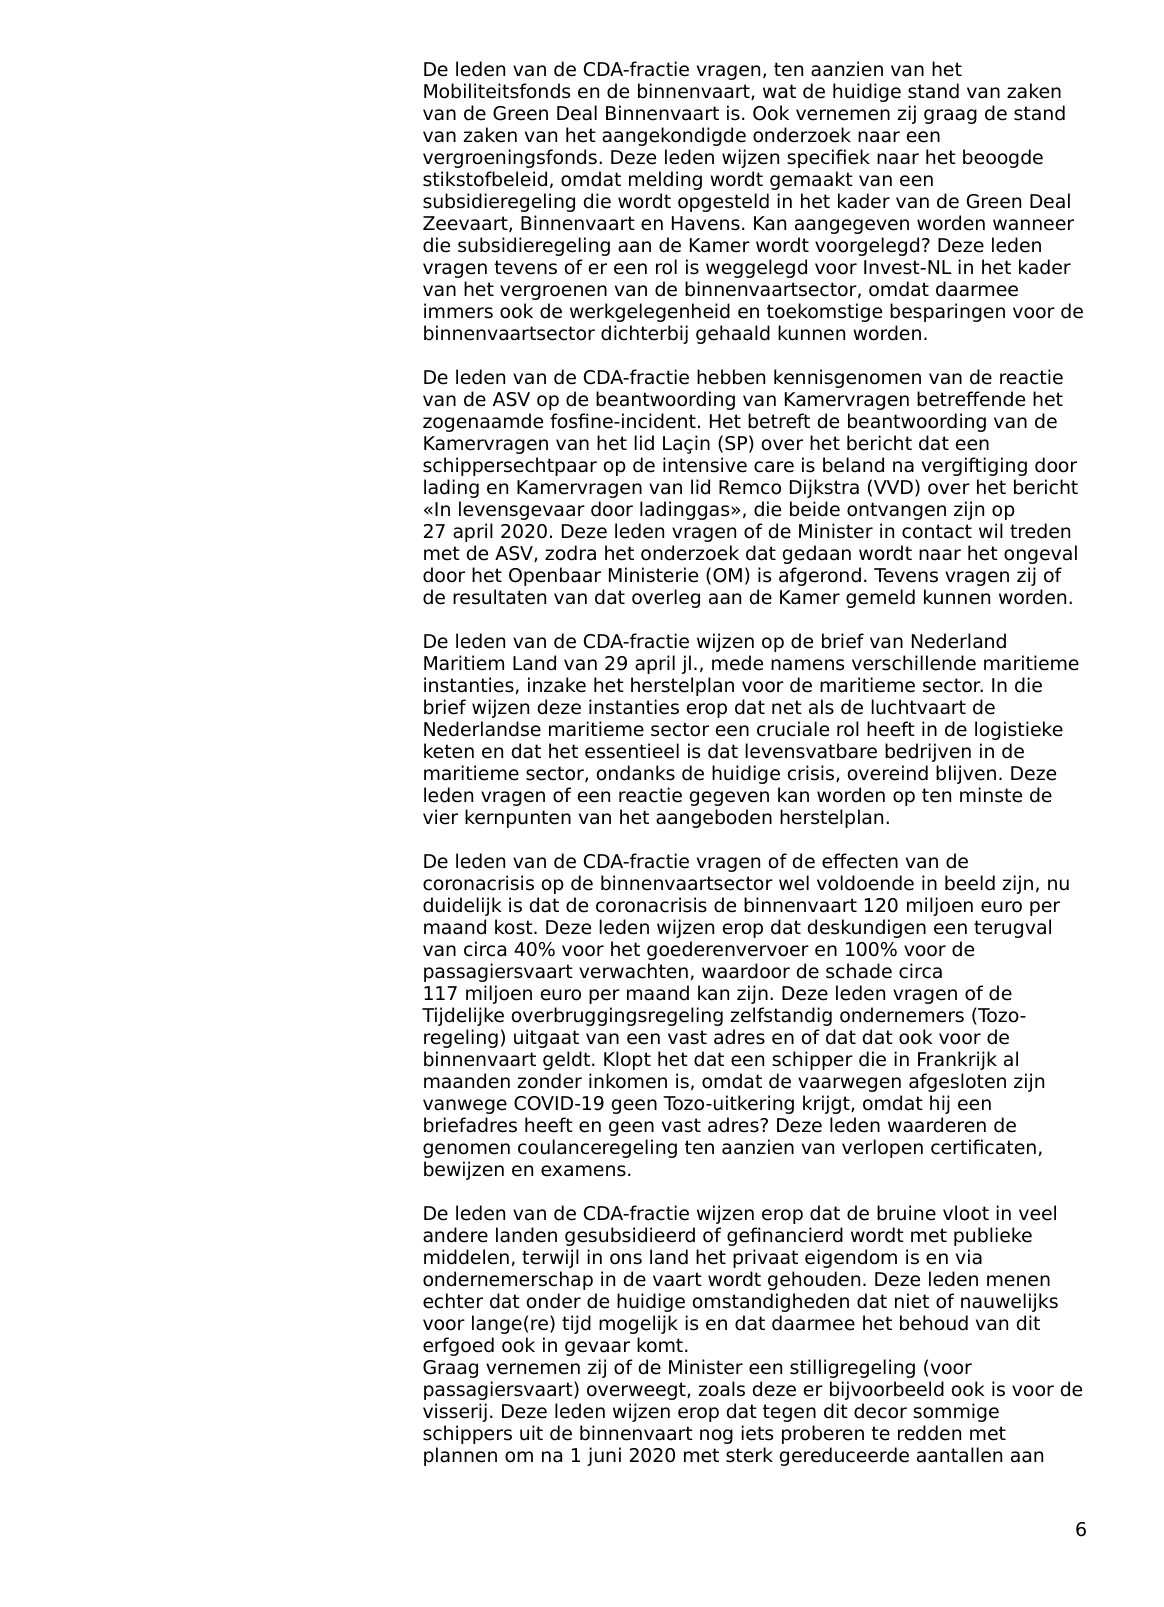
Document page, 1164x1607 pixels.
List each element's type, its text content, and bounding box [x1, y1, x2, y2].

text De leden van de CDA-fractie wijzen erop dat de bruine vloot in veel andere landen gesubsidieerd of gefinancierd wordt met publieke middelen, terwijl in ons land het privaat eigendom is en via ondernemerschap in de vaart wordt gehouden. Deze leden menen echter dat onder de huidige omstandigheden dat niet of nauwelijks voor lange(re) tijd mogelijk is en dat daarmee het behoud van dit erfgoed ook in gevaar komt. [422, 1203, 1087, 1357]
text De leden van de CDA-fractie vragen, ten aanzien van het Mobiliteitsfonds en de binnenvaart, wat de huidige stand van zaken van de Green Deal Binnenvaart is. Ook vernemen zij graag de stand van zaken van het aangekondigde onderzoek naar een vergroeningsfonds. Deze leden wijzen specifiek naar het beoogde stikstofbeleid, omdat melding wordt gemaakt van een subsidieregeling die wordt opgesteld in het kader van de Green Deal Zeevaart, Binnenvaart en Havens. Kan aangegeven worden wanneer die subsidieregeling aan de Kamer wordt voorgelegd? Deze leden vragen tevens of er een rol is weggelegd voor Invest-NL in het kader van het vergroenen van de binnenvaartsector, omdat daarmee immers ook de werkgelegenheid en toekomstige besparingen voor de binnenvaartsector dichterbij gehaald kunnen worden. [422, 59, 1087, 345]
text Graag vernemen zij of de Minister een stilligregeling (voor passagiersvaart) overweegt, zoals deze er bijvoorbeeld ook is voor de visserij. Deze leden wijzen erop dat tegen dit decor sommige schippers uit de binnenvaart nog iets proberen te redden met plannen om na 1 juni 2020 met sterk gereduceerde aantallen aan [422, 1357, 1087, 1467]
text De leden van de CDA-fractie hebben kennisgenomen van de reactie van de ASV op de beantwoording van Kamervragen betreffende het zogenaamde fosfine-incident. Het betreft de beantwoording van de Kamervragen van het lid Laçin (SP) over het bericht dat een schippersechtpaar op de intensive care is beland na vergiftiging door lading en Kamervragen van lid Remco Dijkstra (VVD) over het bericht «In levensgevaar door ladinggas», die beide ontvangen zijn op 27 april 2020. Deze leden vragen of de Minister in contact wil treden met de ASV, zodra het onderzoek dat gedaan wordt naar het ongeval door het Openbaar Ministerie (OM) is afgerond. Tevens vragen zij of de resultaten van dat overleg aan de Kamer gemeld kunnen worden. [422, 367, 1087, 609]
text De leden van de CDA-fractie vragen of de effecten van de coronacrisis op de binnenvaartsector wel voldoende in beeld zijn, nu duidelijk is dat de coronacrisis de binnenvaart 120 miljoen euro per maand kost. Deze leden wijzen erop dat deskundigen een terugval van circa 40% voor het goederenvervoer en 100% voor de passagiersvaart verwachten, waardoor de schade circa 117 miljoen euro per maand kan zijn. Deze leden vragen of de Tijdelijke overbruggingsregeling zelfstandig ondernemers (Tozo-regeling) uitgaat van een vast adres en of dat dat ook voor de binnenvaart geldt. Klopt het dat een schipper die in Frankrijk al maanden zonder inkomen is, omdat de vaarwegen afgesloten zijn vanwege COVID-19 geen Tozo-uitkering krijgt, omdat hij een briefadres heeft en geen vast adres? Deze leden waarderen de genomen coulanceregeling ten aanzien van verlopen certificaten, bewijzen en examens. [422, 851, 1087, 1181]
text De leden van de CDA-fractie wijzen op de brief van Nederland Maritiem Land van 29 april jl., mede namens verschillende maritieme instanties, inzake het herstelplan voor de maritieme sector. In die brief wijzen deze instanties erop dat net als de luchtvaart de Nederlandse maritieme sector een cruciale rol heeft in de logistieke keten en dat het essentieel is dat levensvatbare bedrijven in de maritieme sector, ondanks de huidige crisis, overeind blijven. Deze leden vragen of een reactie gegeven kan worden op ten minste de vier kernpunten van het aangeboden herstelplan. [422, 631, 1087, 829]
